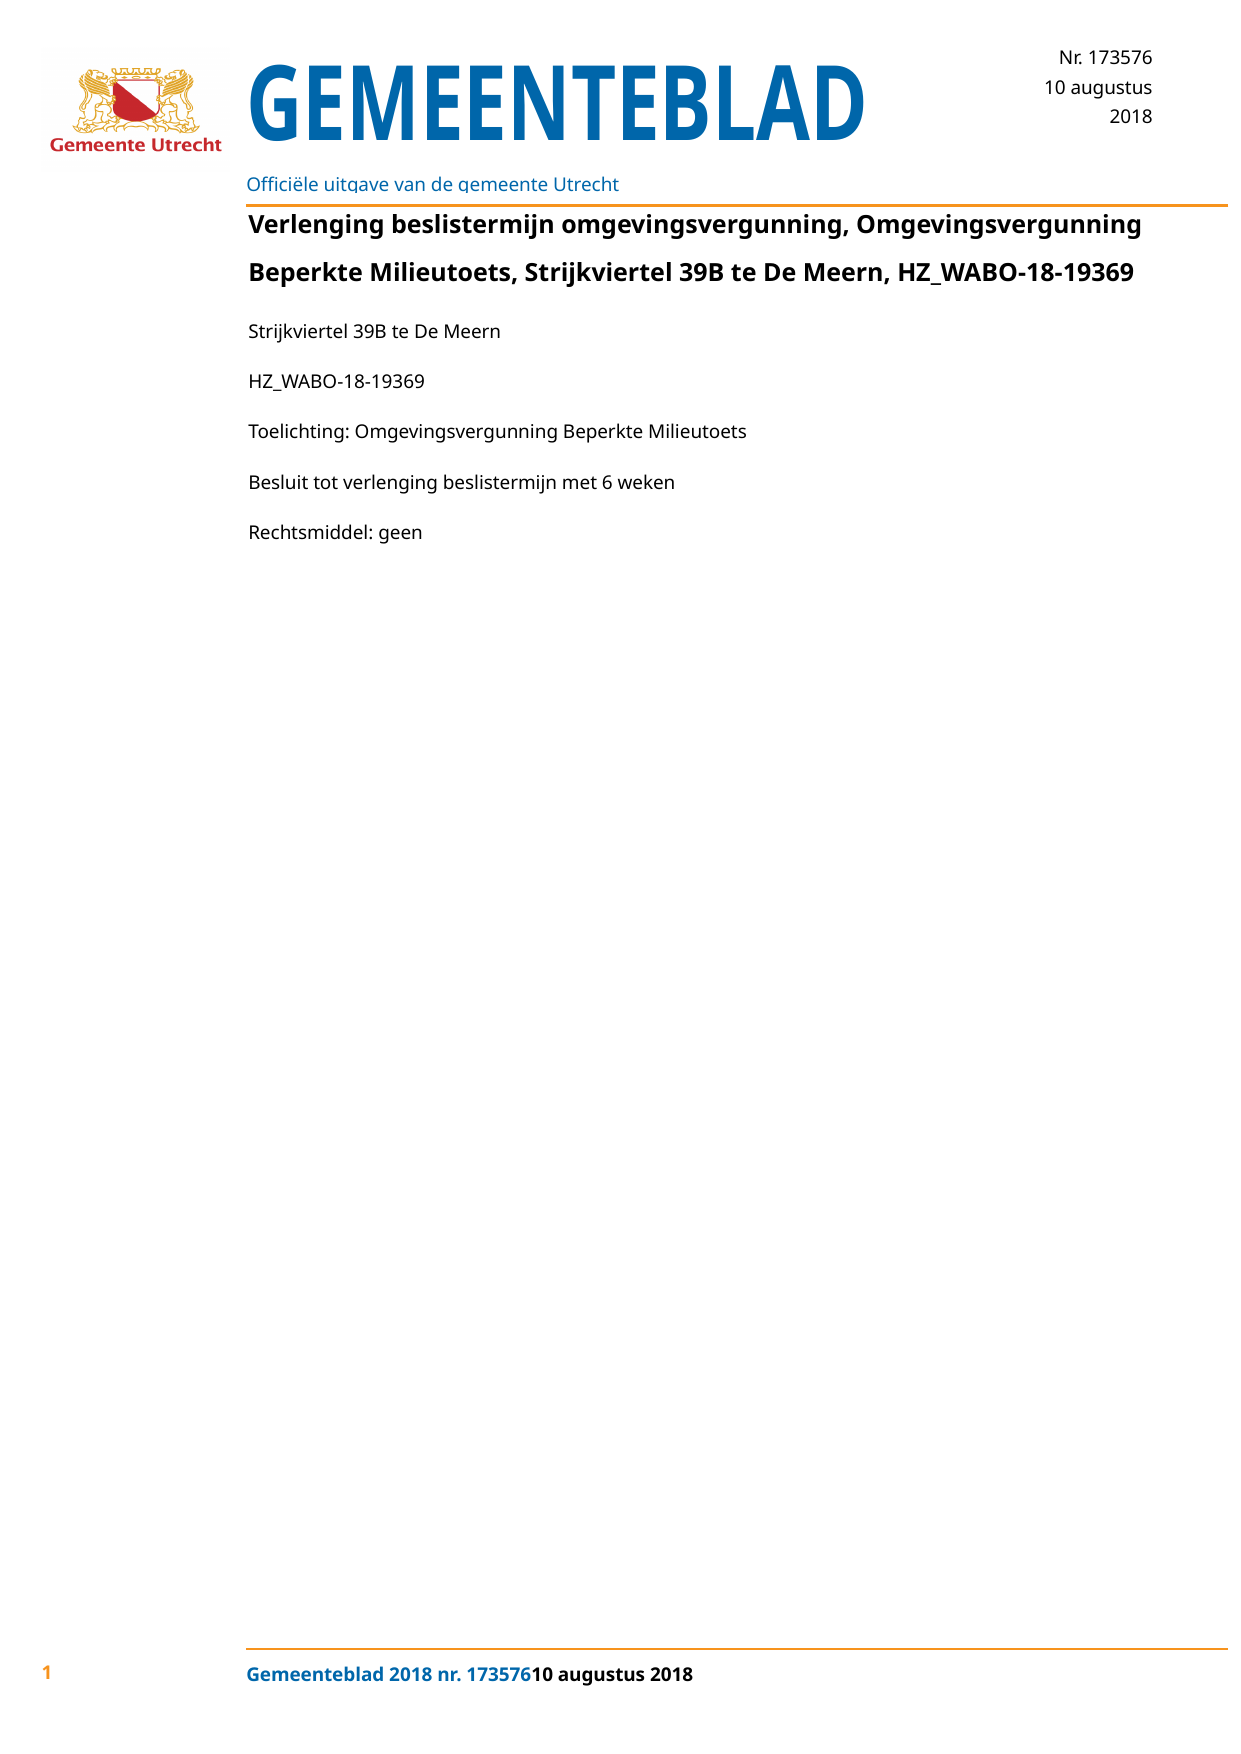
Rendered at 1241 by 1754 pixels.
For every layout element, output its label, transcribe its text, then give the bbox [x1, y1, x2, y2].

text Rechtsmiddel: geen [248, 519, 1152, 545]
text Besluit tot verlenging beslistermijn met 6 weken [248, 469, 1152, 495]
picture [41, 47, 231, 172]
text HZ_WABO-18-19369 [248, 368, 1152, 394]
text Toelichting: Omgevingsvergunning Beperkte Milieutoets [248, 419, 1152, 444]
text Strijkviertel 39B te De Meern [248, 318, 1152, 344]
text Verlenging beslistermijn omgevingsvergunning, Omgevingsvergunning Beperkte Milieutoets, Strijkviertel 39B te De Meern, HZ_WABO-18-19369 [248, 207, 1152, 288]
